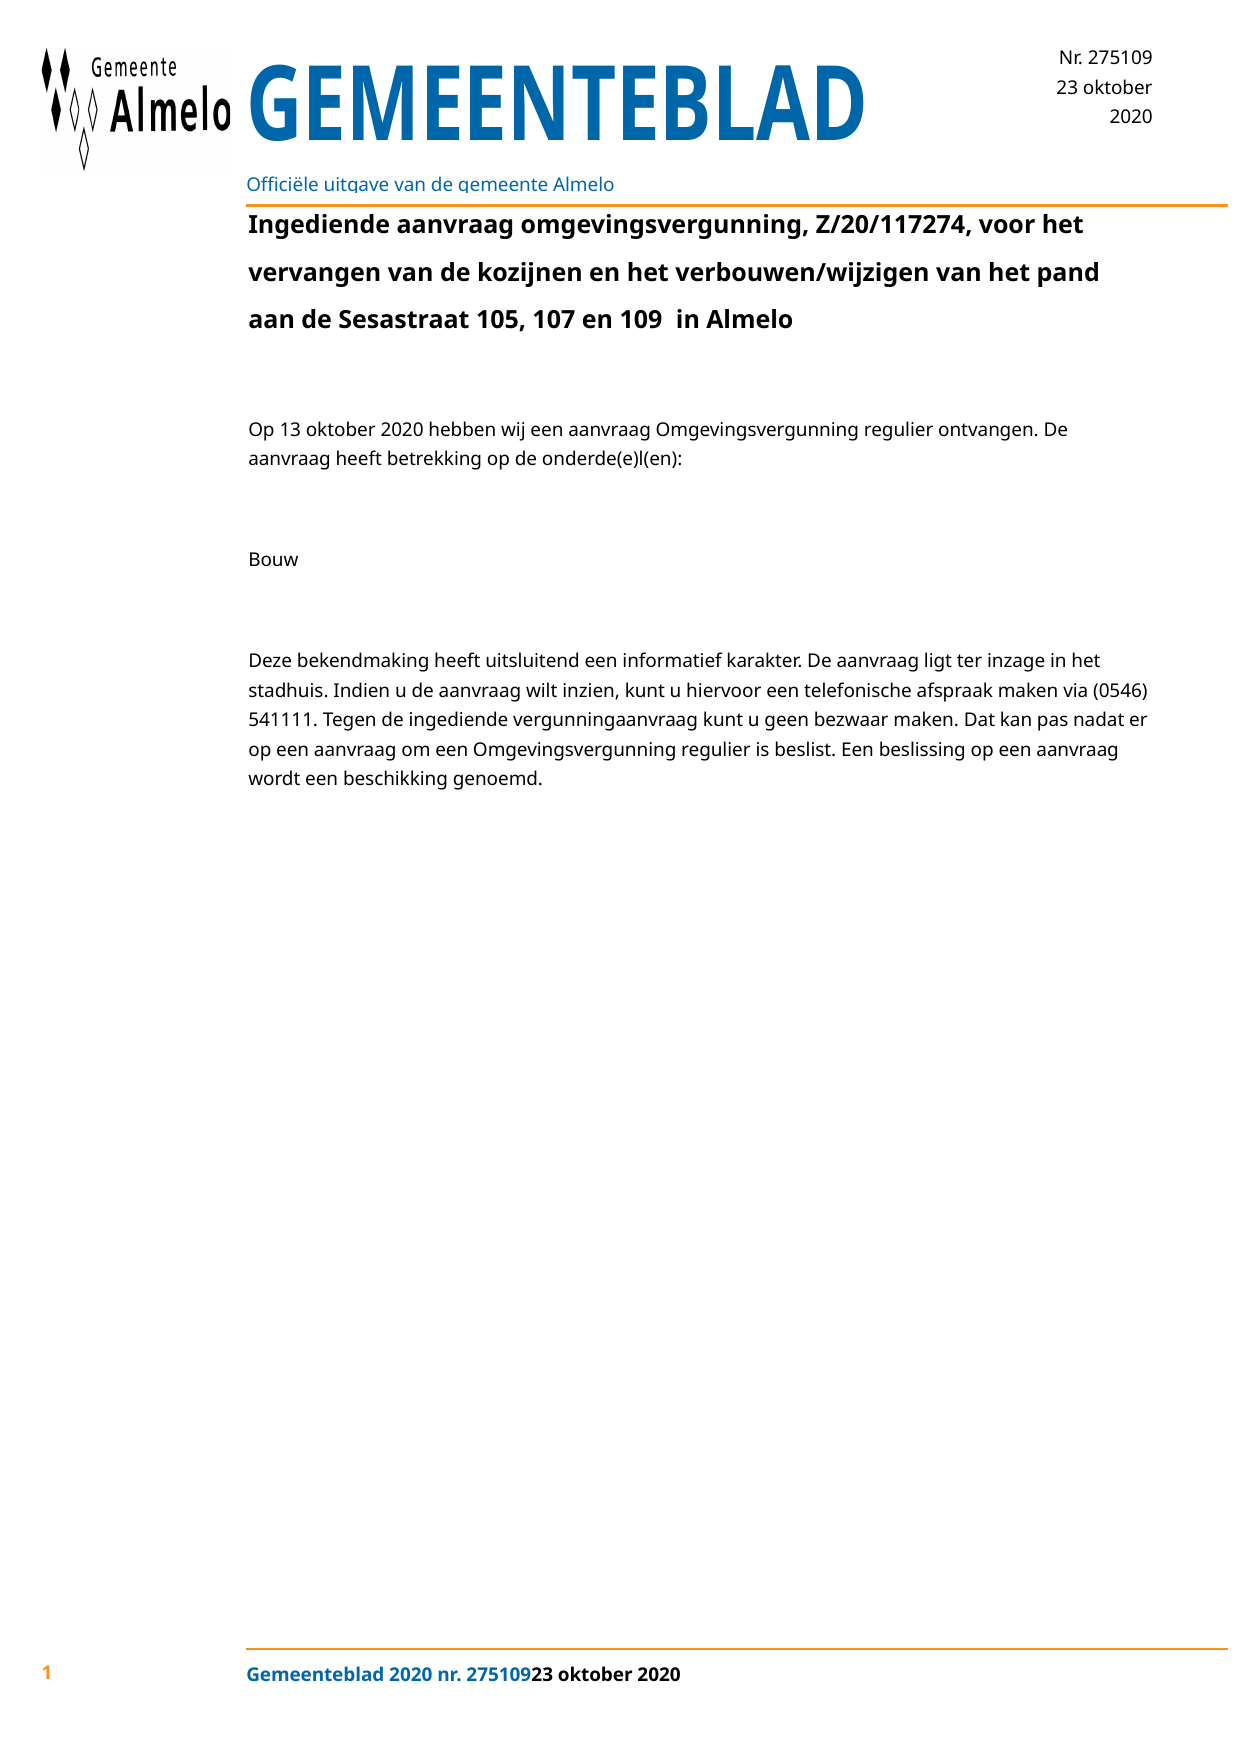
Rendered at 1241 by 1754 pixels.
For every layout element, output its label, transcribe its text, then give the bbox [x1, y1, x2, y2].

text Bouw [248, 546, 1152, 572]
text Deze bekendmaking heeft uitsluitend een informatief karakter. De aanvraag ligt ter inzage in het stadhuis. Indien u de aanvraag wilt inzien, kunt u hiervoor een telefonische afspraak maken via (0546) 541111. Tegen de ingediende vergunningaanvraag kunt u geen bezwaar maken. Dat kan pas nadat er op een aanvraag om een Omgevingsvergunning regulier is beslist. Een beslissing op een aanvraag wordt een beschikking genoemd. [248, 647, 1152, 791]
picture [41, 47, 231, 172]
text Op 13 oktober 2020 hebben wij een aanvraag Omgevingsvergunning regulier ontvangen. De aanvraag heeft betrekking op de onderde(e)l(en): [248, 416, 1152, 471]
text Ingediende aanvraag omgevingsvergunning, Z/20/117274, voor het vervangen van de kozijnen en het verbouwen/wijzigen van het pand aan de Sesastraat 105, 107 en 109 in Almelo [248, 207, 1152, 336]
